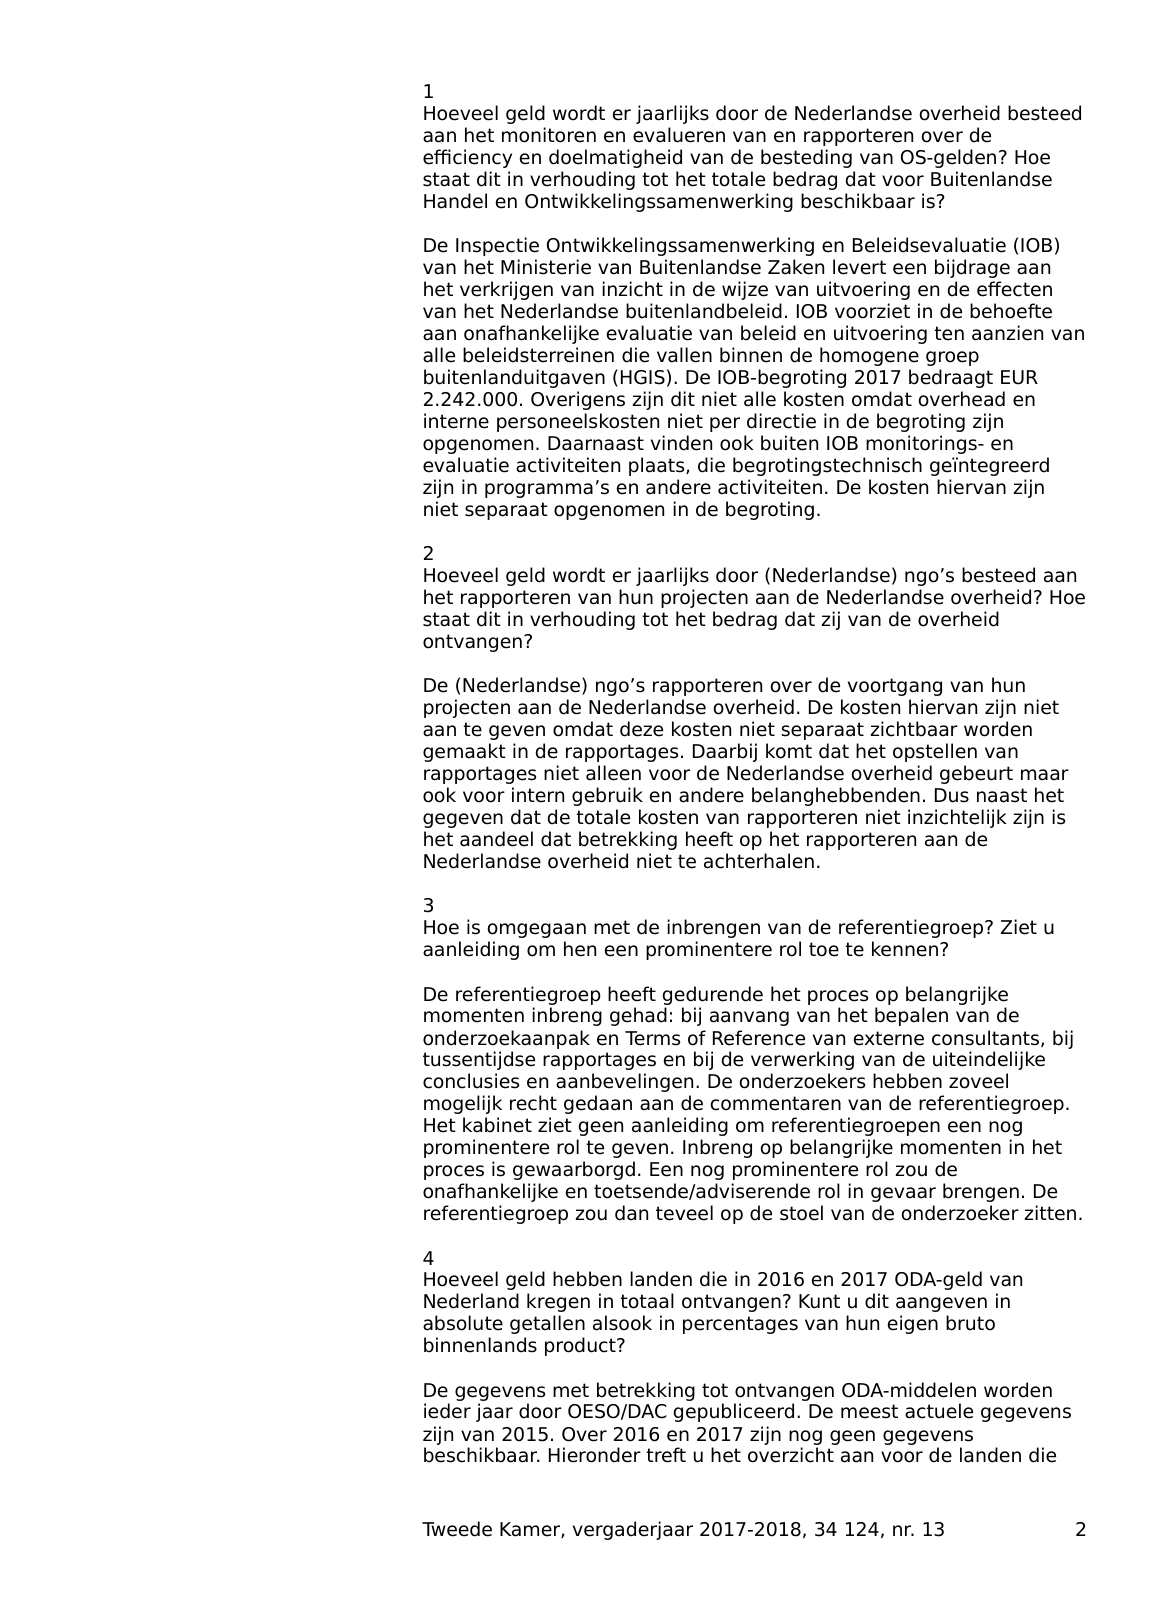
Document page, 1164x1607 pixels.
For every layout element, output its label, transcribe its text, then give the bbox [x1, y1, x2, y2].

text Hoeveel geld wordt er jaarlijks door de Nederlandse overheid besteed aan het monitoren en evalueren van en rapporteren over de efficiency en doelmatigheid van de besteding van OS-gelden? Hoe staat dit in verhouding tot het totale bedrag dat voor Buitenlandse Handel en Ontwikkelingssamenwerking beschikbaar is? [422, 103, 1087, 213]
text 1 [422, 81, 1087, 103]
text De Inspectie Ontwikkelingssamenwerking en Beleidsevaluatie (IOB) van het Ministerie van Buitenlandse Zaken levert een bijdrage aan het verkrijgen van inzicht in de wijze van uitvoering en de effecten van het Nederlandse buitenlandbeleid. IOB voorziet in de behoefte aan onafhankelijke evaluatie van beleid en uitvoering ten aanzien van alle beleidsterreinen die vallen binnen de homogene groep buitenlanduitgaven (HGIS). De IOB-begroting 2017 bedraagt EUR 2.242.000. Overigens zijn dit niet alle kosten omdat overhead en interne personeelskosten niet per directie in de begroting zijn opgenomen. Daarnaast vinden ook buiten IOB monitorings- en evaluatie activiteiten plaats, die begrotingstechnisch geïntegreerd zijn in programma’s en andere activiteiten. De kosten hiervan zijn niet separaat opgenomen in de begroting. [422, 235, 1087, 521]
text Hoeveel geld hebben landen die in 2016 en 2017 ODA-geld van Nederland kregen in totaal ontvangen? Kunt u dit aangeven in absolute getallen alsook in percentages van hun eigen bruto binnenlands product? [422, 1269, 1087, 1357]
text 2 [422, 543, 1087, 565]
text De referentiegroep heeft gedurende het proces op belangrijke momenten inbreng gehad: bij aanvang van het bepalen van de onderzoekaanpak en Terms of Reference van externe consultants, bij tussentijdse rapportages en bij de verwerking van de uiteindelijke conclusies en aanbevelingen. De onderzoekers hebben zoveel mogelijk recht gedaan aan de commentaren van de referentiegroep. Het kabinet ziet geen aanleiding om referentiegroepen een nog prominentere rol te geven. Inbreng op belangrijke momenten in het proces is gewaarborgd. Een nog prominentere rol zou de onafhankelijke en toetsende/adviserende rol in gevaar brengen. De referentiegroep zou dan teveel op de stoel van de onderzoeker zitten. [422, 983, 1087, 1225]
text De (Nederlandse) ngo’s rapporteren over de voortgang van hun projecten aan de Nederlandse overheid. De kosten hiervan zijn niet aan te geven omdat deze kosten niet separaat zichtbaar worden gemaakt in de rapportages. Daarbij komt dat het opstellen van rapportages niet alleen voor de Nederlandse overheid gebeurt maar ook voor intern gebruik en andere belanghebbenden. Dus naast het gegeven dat de totale kosten van rapporteren niet inzichtelijk zijn is het aandeel dat betrekking heeft op het rapporteren aan de Nederlandse overheid niet te achterhalen. [422, 675, 1087, 873]
text 4 [422, 1247, 1087, 1269]
text Hoeveel geld wordt er jaarlijks door (Nederlandse) ngo’s besteed aan het rapporteren van hun projecten aan de Nederlandse overheid? Hoe staat dit in verhouding tot het bedrag dat zij van de overheid ontvangen? [422, 565, 1087, 653]
text Hoe is omgegaan met de inbrengen van de referentiegroep? Ziet u aanleiding om hen een prominentere rol toe te kennen? [422, 917, 1087, 961]
text De gegevens met betrekking tot ontvangen ODA-middelen worden ieder jaar door OESO/DAC gepubliceerd. De meest actuele gegevens zijn van 2015. Over 2016 en 2017 zijn nog geen gegevens beschikbaar. Hieronder treft u het overzicht aan voor de landen die [422, 1379, 1087, 1467]
text 3 [422, 895, 1087, 917]
